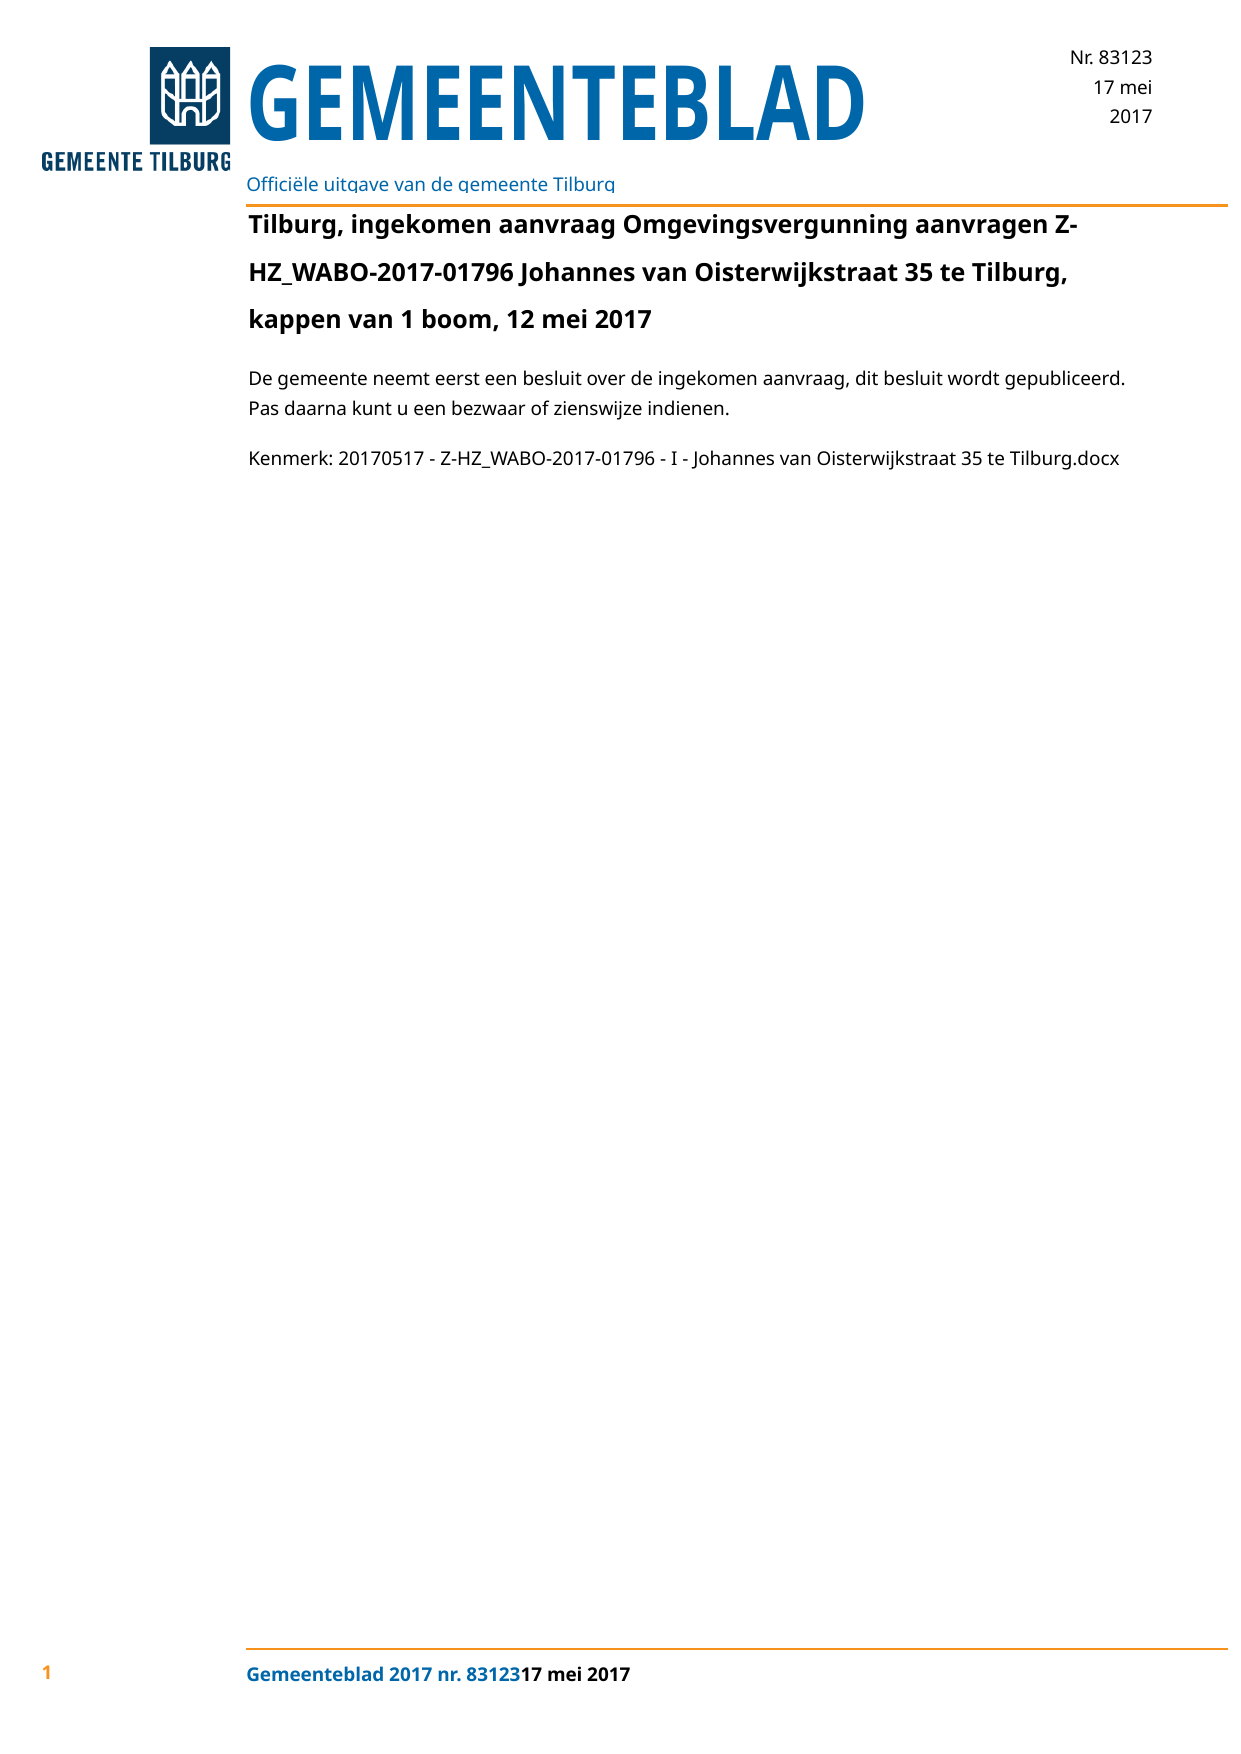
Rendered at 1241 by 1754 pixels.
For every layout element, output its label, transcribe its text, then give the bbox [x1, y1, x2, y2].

picture [41, 47, 231, 172]
text Kenmerk: 20170517 - Z-HZ_WABO-2017-01796 - I - Johannes van Oisterwijkstraat 35 te Tilburg.docx [248, 446, 1152, 471]
text Tilburg, ingekomen aanvraag Omgevingsvergunning aanvragen Z-HZ_WABO-2017-01796 Johannes van Oisterwijkstraat 35 te Tilburg, kappen van 1 boom, 12 mei 2017 [248, 207, 1152, 336]
text De gemeente neemt eerst een besluit over de ingekomen aanvraag, dit besluit wordt gepubliceerd. Pas daarna kunt u een bezwaar of zienswijze indienen. [248, 366, 1152, 421]
